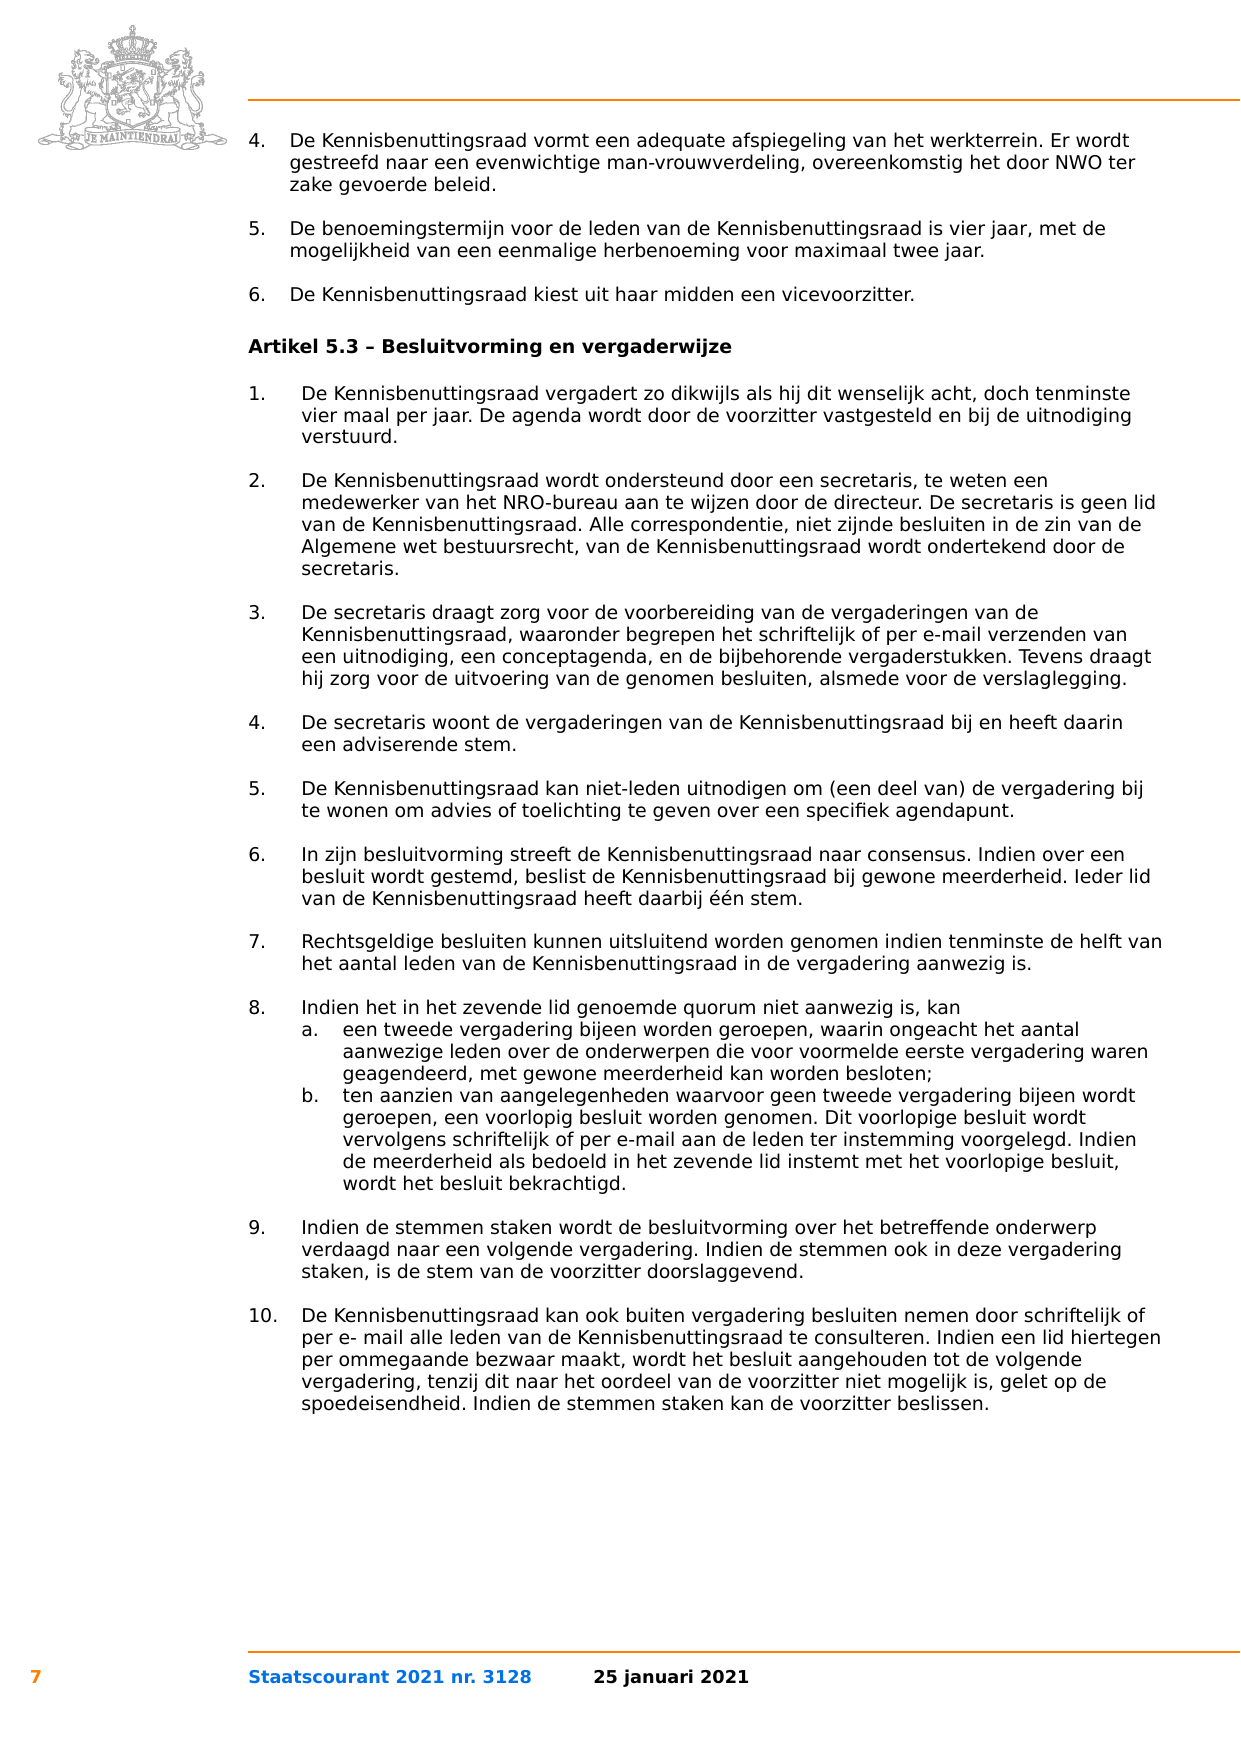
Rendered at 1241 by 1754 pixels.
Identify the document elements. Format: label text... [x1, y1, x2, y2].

subtitle Artikel 5.3 – Besluitvorming en vergaderwijze [248, 336, 1163, 357]
picture [38, 25, 227, 150]
text b. ten aanzien van aangelegenheden waarvoor geen tweede vergadering bijeen wordt geroepen, een voorlopig besluit worden genomen. Dit voorlopige besluit wordt vervolgens schriftelijk of per e-mail aan de leden ter instemming voorgelegd. Indien de meerderheid als bedoeld in het zevende lid instemt met het voorlopige besluit, wordt het besluit bekrachtigd. [301, 1085, 1163, 1195]
text 6. De Kennisbenuttingsraad kiest uit haar midden een vicevoorzitter. [248, 283, 1163, 306]
text 4. De secretaris woont de vergaderingen van de Kennisbenuttingsraad bij en heeft daarin een adviserende stem. [248, 712, 1163, 756]
text 7. Rechtsgeldige besluiten kunnen uitsluitend worden genomen indien tenminste de helft van het aantal leden van de Kennisbenuttingsraad in de vergadering aanwezig is. [248, 931, 1163, 975]
text 3. De secretaris draagt zorg voor de voorbereiding van de vergaderingen van de Kennisbenuttingsraad, waaronder begrepen het schriftelijk of per e-mail verzenden van een uitnodiging, een conceptagenda, en de bijbehorende vergaderstukken. Tevens draagt hij zorg voor de uitvoering van de genomen besluiten, alsmede voor de verslaglegging. [248, 602, 1163, 690]
text 1. De Kennisbenuttingsraad vergadert zo dikwijls als hij dit wenselijk acht, doch tenminste vier maal per jaar. De agenda wordt door de voorzitter vastgesteld en bij de uitnodiging verstuurd. [248, 382, 1163, 448]
text 6. In zijn besluitvorming streeft de Kennisbenuttingsraad naar consensus. Indien over een besluit wordt gestemd, beslist de Kennisbenuttingsraad bij gewone meerderheid. Ieder lid van de Kennisbenuttingsraad heeft daarbij één stem. [248, 843, 1163, 909]
text 9. Indien de stemmen staken wordt de besluitvorming over het betreffende onderwerp verdaagd naar een volgende vergadering. Indien de stemmen ook in deze vergadering staken, is de stem van de voorzitter doorslaggevend. [248, 1217, 1163, 1283]
text 10. De Kennisbenuttingsraad kan ook buiten vergadering besluiten nemen door schriftelijk of per e- mail alle leden van de Kennisbenuttingsraad te consulteren. Indien een lid hiertegen per ommegaande bezwaar maakt, wordt het besluit aangehouden tot de volgende vergadering, tenzij dit naar het oordeel van de voorzitter niet mogelijk is, gelet op de spoedeisendheid. Indien de stemmen staken kan de voorzitter beslissen. [248, 1305, 1163, 1414]
text 4. De Kennisbenuttingsraad vormt een adequate afspiegeling van het werkterrein. Er wordt gestreefd naar een evenwichtige man-vrouwverdeling, overeenkomstig het door NWO ter zake gevoerde beleid. [248, 130, 1163, 196]
text 8. Indien het in het zevende lid genoemde quorum niet aanwezig is, kan [248, 997, 1163, 1019]
text 5. De Kennisbenuttingsraad kan niet-leden uitnodigen om (een deel van) de vergadering bij te wonen om advies of toelichting te geven over een specifiek agendapunt. [248, 778, 1163, 822]
text 5. De benoemingstermijn voor de leden van de Kennisbenuttingsraad is vier jaar, met de mogelijkheid van een eenmalige herbenoeming voor maximaal twee jaar. [248, 218, 1163, 262]
text a. een tweede vergadering bijeen worden geroepen, waarin ongeacht het aantal aanwezige leden over de onderwerpen die voor voormelde eerste vergadering waren geagendeerd, met gewone meerderheid kan worden besloten; [301, 1019, 1163, 1085]
text 2. De Kennisbenuttingsraad wordt ondersteund door een secretaris, te weten een medewerker van het NRO-bureau aan te wijzen door de directeur. De secretaris is geen lid van de Kennisbenuttingsraad. Alle correspondentie, niet zijnde besluiten in de zin van de Algemene wet bestuursrecht, van de Kennisbenuttingsraad wordt ondertekend door de secretaris. [248, 470, 1163, 580]
